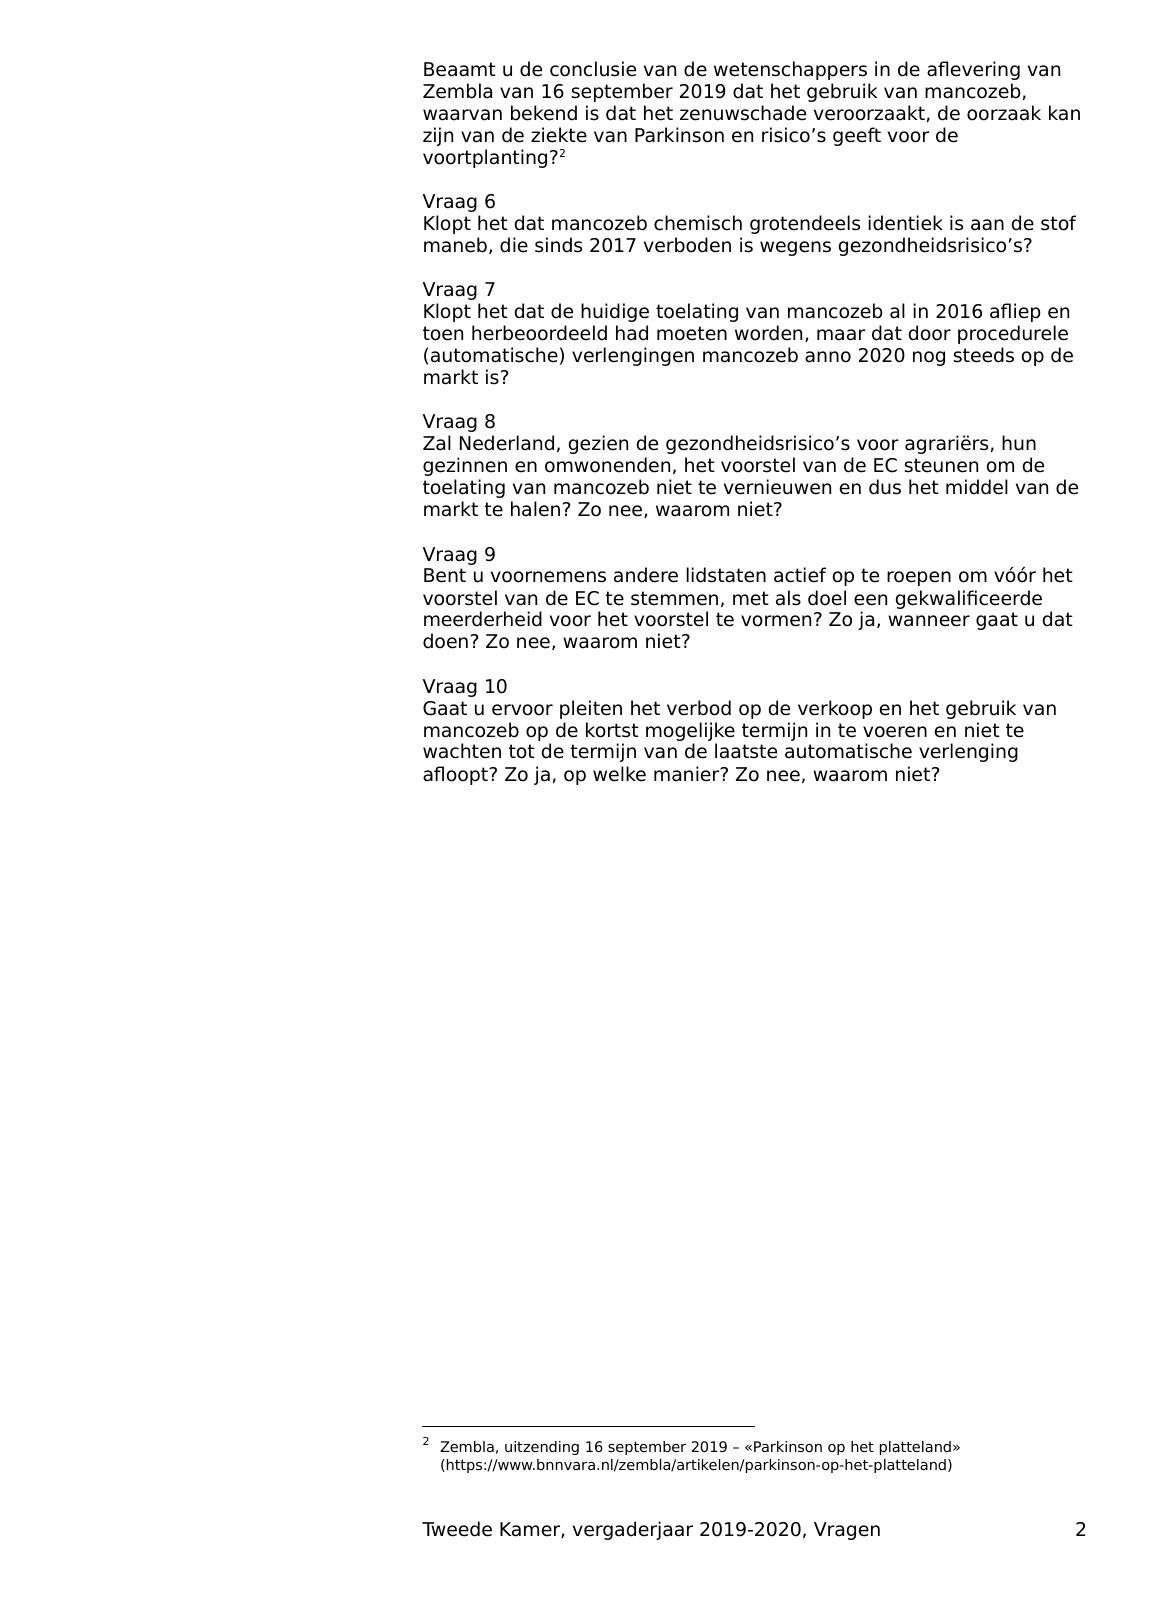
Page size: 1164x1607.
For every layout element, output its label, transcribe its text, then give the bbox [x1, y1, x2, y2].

text Zal Nederland, gezien de gezondheidsrisico’s voor agrariërs, hun gezinnen en omwonenden, het voorstel van de EC steunen om de toelating van mancozeb niet te vernieuwen en dus het middel van de markt te halen? Zo nee, waarom niet? [422, 433, 1087, 521]
text Vraag 10 [422, 676, 1087, 697]
text Vraag 8 [422, 411, 1087, 433]
text Zembla, uitzending 16 september 2019 – «Parkinson op het platteland» (https://www.bnnvara.nl/zembla/artikelen/parkinson-op-het-platteland) [422, 1435, 1087, 1474]
text Klopt het dat de huidige toelating van mancozeb al in 2016 afliep en toen herbeoordeeld had moeten worden, maar dat door procedurele (automatische) verlengingen mancozeb anno 2020 nog steeds op de markt is? [422, 301, 1087, 389]
text Gaat u ervoor pleiten het verbod op de verkoop en het gebruik van mancozeb op de kortst mogelijke termijn in te voeren en niet te wachten tot de termijn van de laatste automatische verlenging afloopt? Zo ja, op welke manier? Zo nee, waarom niet? [422, 697, 1087, 785]
text Vraag 7 [422, 279, 1087, 301]
text Vraag 6 [422, 191, 1087, 213]
text Klopt het dat mancozeb chemisch grotendeels identiek is aan de stof maneb, die sinds 2017 verboden is wegens gezondheidsrisico’s? [422, 213, 1087, 257]
text Bent u voornemens andere lidstaten actief op te roepen om vóór het voorstel van de EC te stemmen, met als doel een gekwalificeerde meerderheid voor het voorstel te vormen? Zo ja, wanneer gaat u dat doen? Zo nee, waarom niet? [422, 565, 1087, 653]
text Vraag 9 [422, 543, 1087, 565]
text Beaamt u de conclusie van de wetenschappers in de aflevering van Zembla van 16 september 2019 dat het gebruik van mancozeb, waarvan bekend is dat het zenuwschade veroorzaakt, de oorzaak kan zijn van de ziekte van Parkinson en risico’s geeft voor de voortplanting? [422, 59, 1087, 169]
